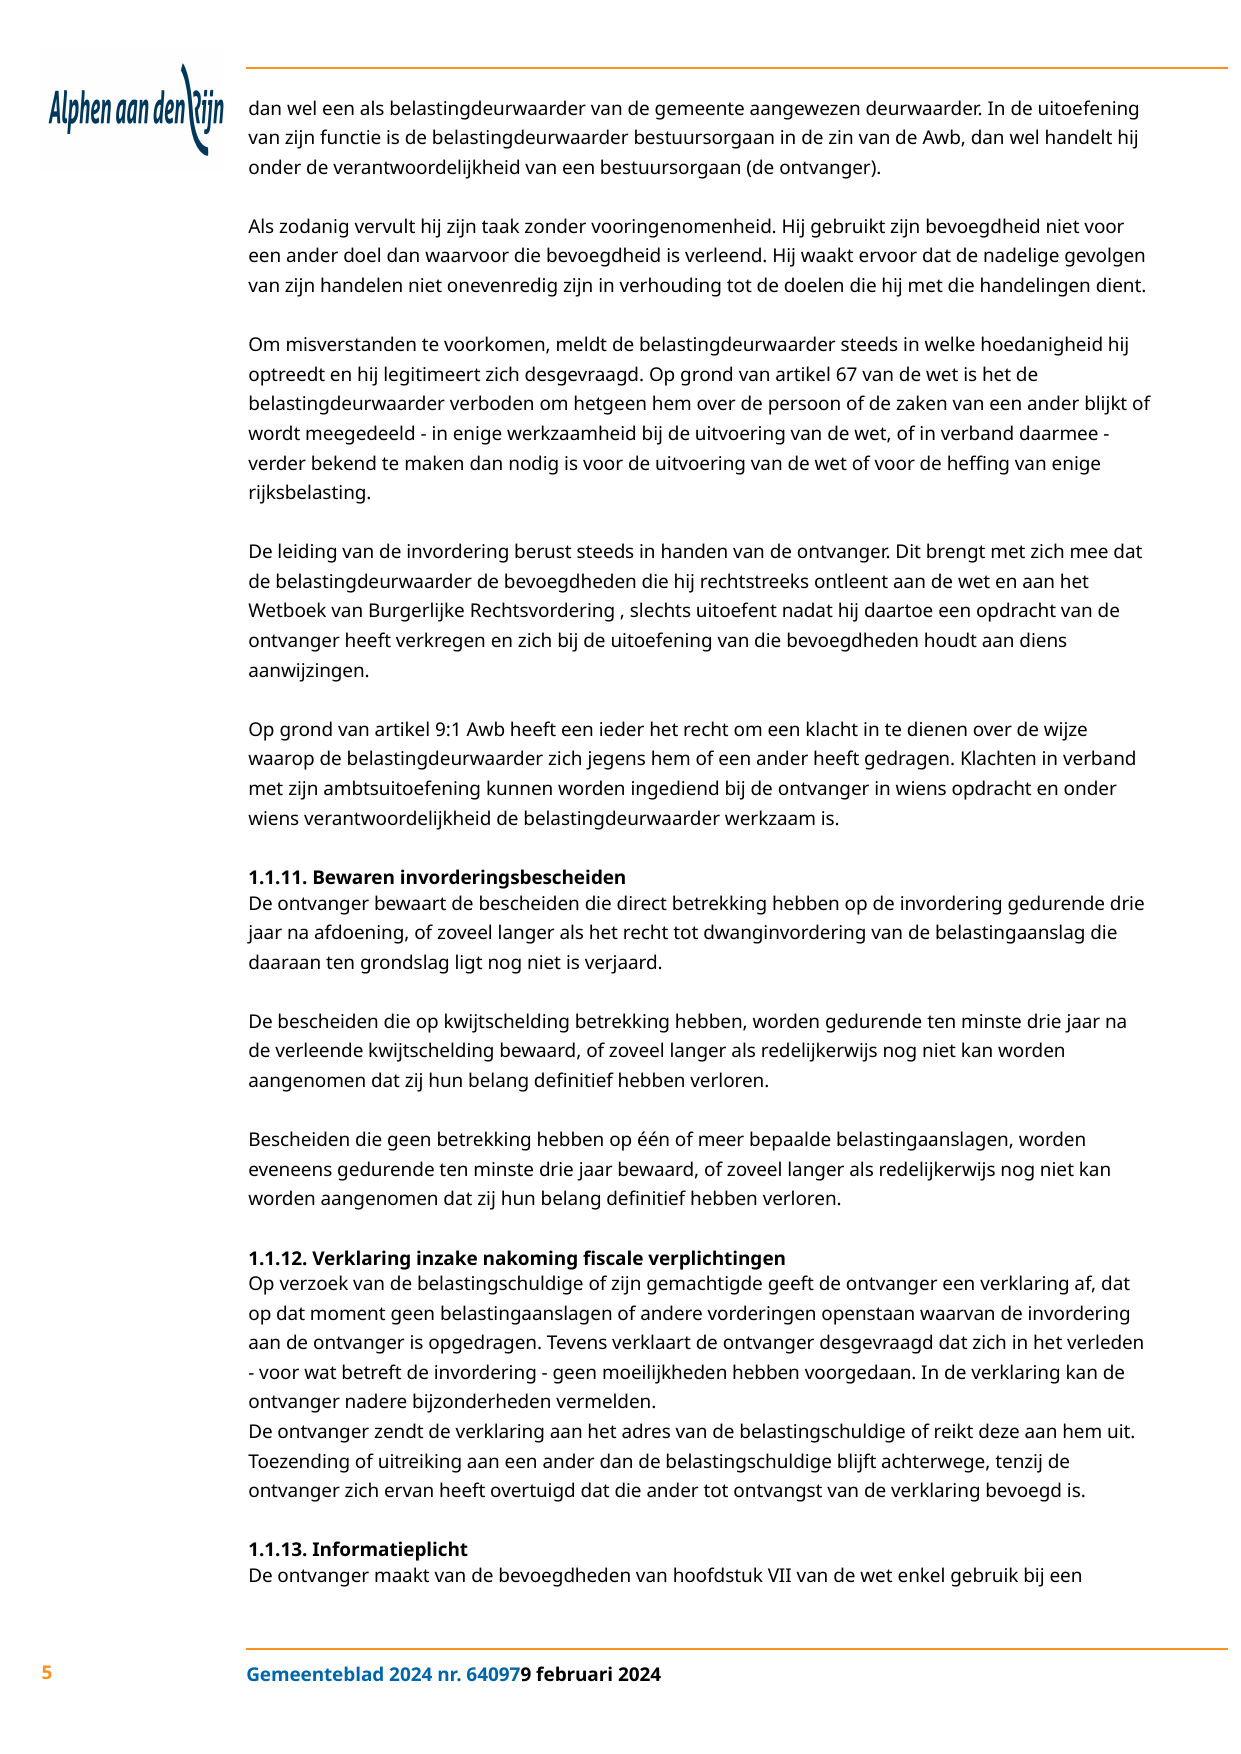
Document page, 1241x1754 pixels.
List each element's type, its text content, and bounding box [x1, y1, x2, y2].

text dan wel een als belastingdeurwaarder van de gemeente aangewezen deurwaarder. In de uitoefening van zijn functie is de belastingdeurwaarder bestuursorgaan in de zin van de Awb, dan wel handelt hij onder de verantwoordelijkheid van een bestuursorgaan (de ontvanger). [248, 95, 1152, 180]
text Op grond van artikel 9:1 Awb heeft een ieder het recht om een klacht in te dienen over de wijze waarop de belastingdeurwaarder zich jegens hem of een ander heeft gedragen. Klachten in verband met zijn ambtsuitoefening kunnen worden ingediend bij de ontvanger in wiens opdracht en onder wiens verantwoordelijkheid de belastingdeurwaarder werkzaam is. [248, 716, 1152, 831]
text De ontvanger maakt van de bevoegdheden van hoofdstuk VII van de wet enkel gebruik bij een [248, 1562, 1152, 1588]
text 1.1.13. Informatieplicht [248, 1537, 1152, 1562]
text De ontvanger zendt de verklaring aan het adres van de belastingschuldige of reikt deze aan hem uit. Toezending of uitreiking aan een ander dan de belastingschuldige blijft achterwege, tenzij de ontvanger zich ervan heeft overtuigd dat die ander tot ontvangst van de verklaring bevoegd is. [248, 1418, 1152, 1503]
text Bescheiden die geen betrekking hebben op één of meer bepaalde belastingaanslagen, worden eveneens gedurende ten minste drie jaar bewaard, of zoveel langer als redelijkerwijs nog niet kan worden aangenomen dat zij hun belang definitief hebben verloren. [248, 1126, 1152, 1211]
text Om misverstanden te voorkomen, meldt de belastingdeurwaarder steeds in welke hoedanigheid hij optreedt en hij legitimeert zich desgevraagd. Op grond van artikel 67 van de wet is het de belastingdeurwaarder verboden om hetgeen hem over de persoon of de zaken van een ander blijkt of wordt meegedeeld - in enige werkzaamheid bij de uitvoering van de wet, of in verband daarmee - verder bekend te maken dan nodig is voor de uitvoering van de wet of voor de heffing van enige rijksbelasting. [248, 331, 1152, 505]
text De bescheiden die op kwijtschelding betrekking hebben, worden gedurende ten minste drie jaar na de verleende kwijtschelding bewaard, of zoveel langer als redelijkerwijs nog niet kan worden aangenomen dat zij hun belang definitief hebben verloren. [248, 1008, 1152, 1093]
text 1.1.11. Bewaren invorderingsbescheiden [248, 864, 1152, 890]
text 1.1.12. Verklaring inzake nakoming fiscale verplichtingen [248, 1245, 1152, 1270]
text Op verzoek van de belastingschuldige of zijn gemachtigde geeft de ontvanger een verklaring af, dat op dat moment geen belastingaanslagen of andere vorderingen openstaan waarvan de invordering aan de ontvanger is opgedragen. Tevens verklaart de ontvanger desgevraagd dat zich in het verleden - voor wat betreft de invordering - geen moeilijkheden hebben voorgedaan. In de verklaring kan de ontvanger nadere bijzonderheden vermelden. [248, 1270, 1152, 1414]
text Als zodanig vervult hij zijn taak zonder vooringenomenheid. Hij gebruikt zijn bevoegdheid niet voor een ander doel dan waarvoor die bevoegdheid is verleend. Hij waakt ervoor dat de nadelige gevolgen van zijn handelen niet onevenredig zijn in verhouding tot de doelen die hij met die handelingen dient. [248, 213, 1152, 298]
text De leiding van de invordering berust steeds in handen van de ontvanger. Dit brengt met zich mee dat de belastingdeurwaarder de bevoegdheden die hij rechtstreeks ontleent aan de wet en aan het Wetboek van Burgerlijke Rechtsvordering , slechts uitoefent nadat hij daartoe een opdracht van de ontvanger heeft verkregen en zich bij de uitoefening van die bevoegdheden houdt aan diens aanwijzingen. [248, 538, 1152, 683]
text De ontvanger bewaart de bescheiden die direct betrekking hebben op de invordering gedurende drie jaar na afdoening, of zoveel langer als het recht tot dwanginvordering van de belastingaanslag die daaraan ten grondslag ligt nog niet is verjaard. [248, 890, 1152, 974]
picture [41, 47, 231, 172]
